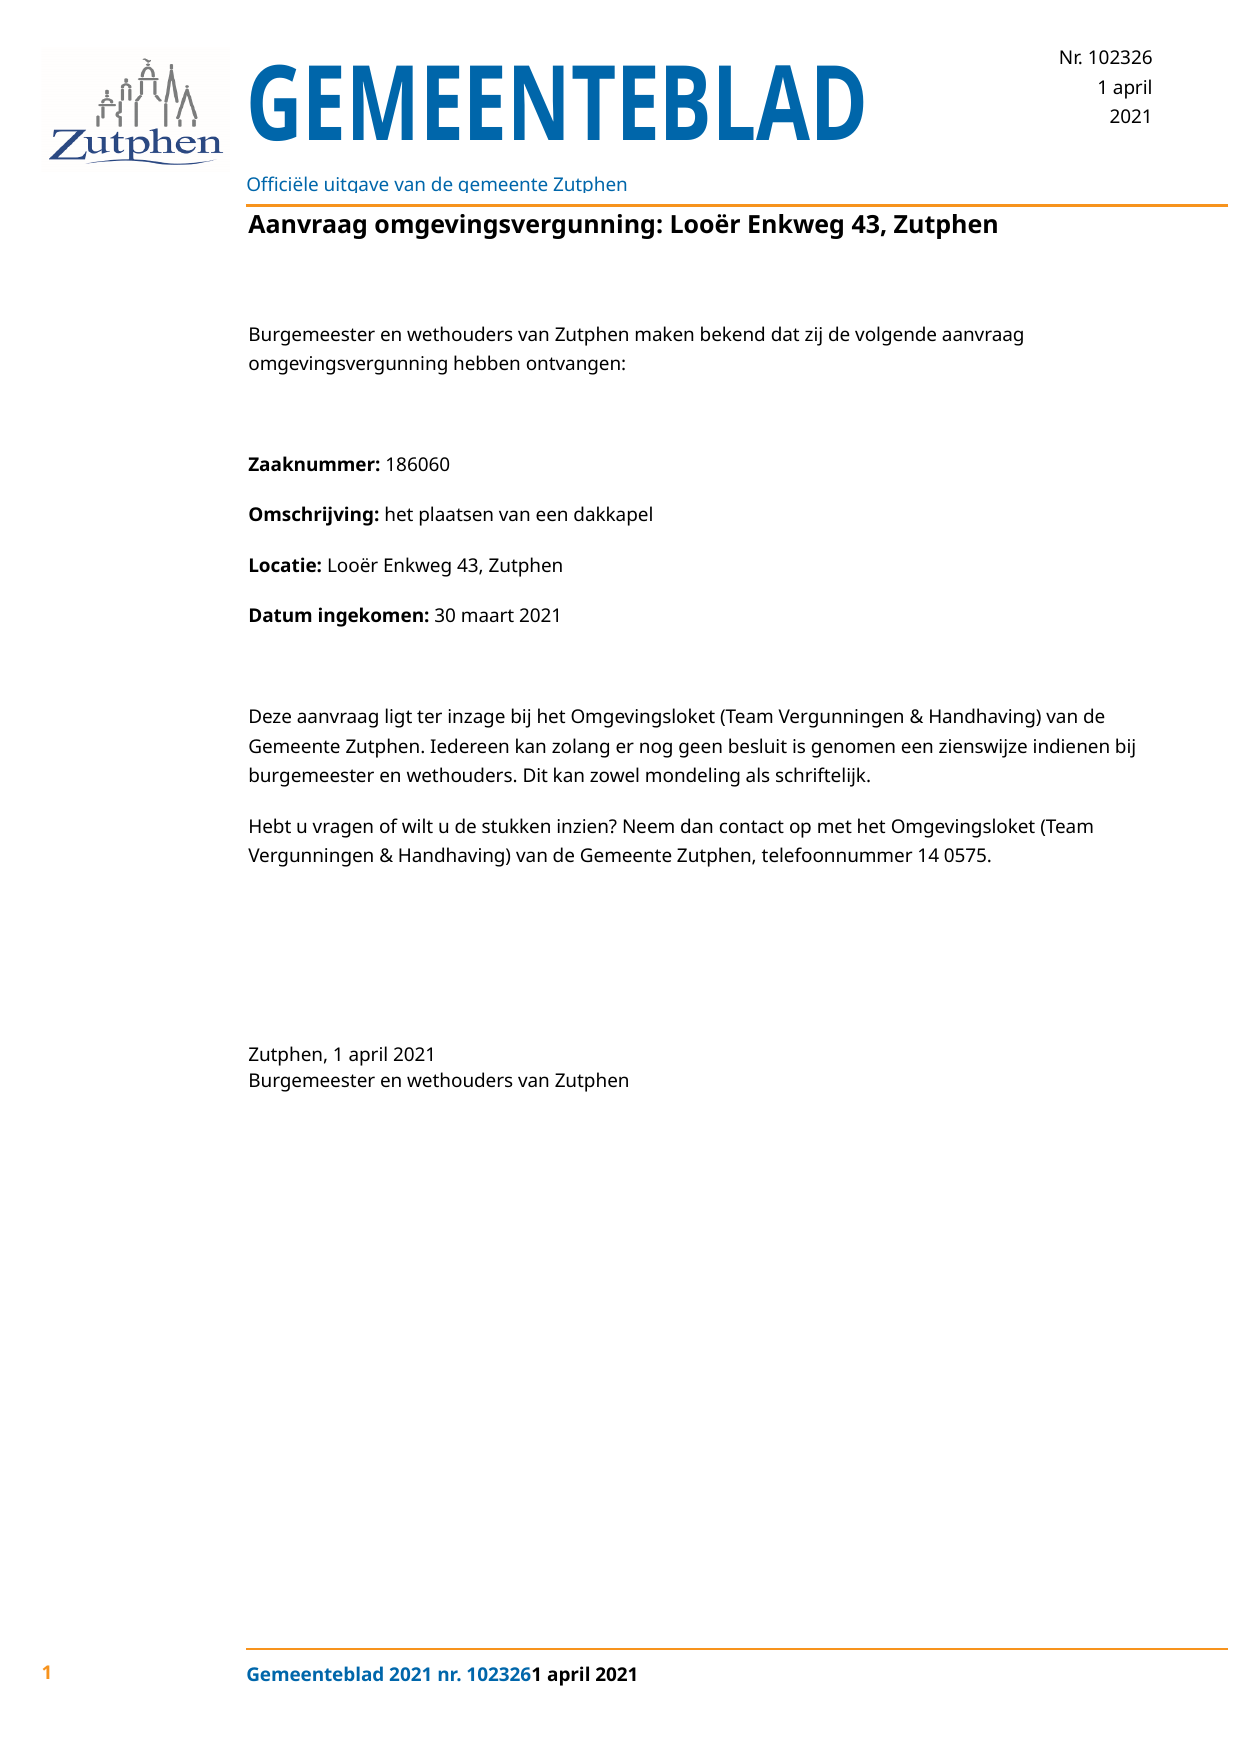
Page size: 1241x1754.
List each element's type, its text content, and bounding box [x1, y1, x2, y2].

text Burgemeester en wethouders van Zutphen maken bekend dat zij de volgende aanvraag omgevingsvergunning hebben ontvangen: [248, 321, 1152, 376]
text Hebt u vragen of wilt u de stukken inzien? Neem dan contact op met het Omgevingsloket (Team Vergunningen & Handhaving) van de Gemeente Zutphen, telefoonnummer 14 0575. [248, 813, 1152, 868]
text Locatie: Looër Enkweg 43, Zutphen [248, 552, 1152, 578]
text Burgemeester en wethouders van Zutphen [248, 1067, 1152, 1093]
text Zutphen, 1 april 2021 [248, 1041, 1152, 1067]
text Deze aanvraag ligt ter inzage bij het Omgevingsloket (Team Vergunningen & Handhaving) van de Gemeente Zutphen. Iedereen kan zolang er nog geen besluit is genomen een zienswijze indienen bij burgemeester en wethouders. Dit kan zowel mondeling als schriftelijk. [248, 703, 1152, 788]
text Aanvraag omgevingsvergunning: Looër Enkweg 43, Zutphen [248, 207, 1152, 241]
picture [41, 47, 231, 172]
text Datum ingekomen: 30 maart 2021 [248, 602, 1152, 628]
text Omschrijving: het plaatsen van een dakkapel [248, 502, 1152, 527]
text Zaaknummer: 186060 [248, 451, 1152, 477]
